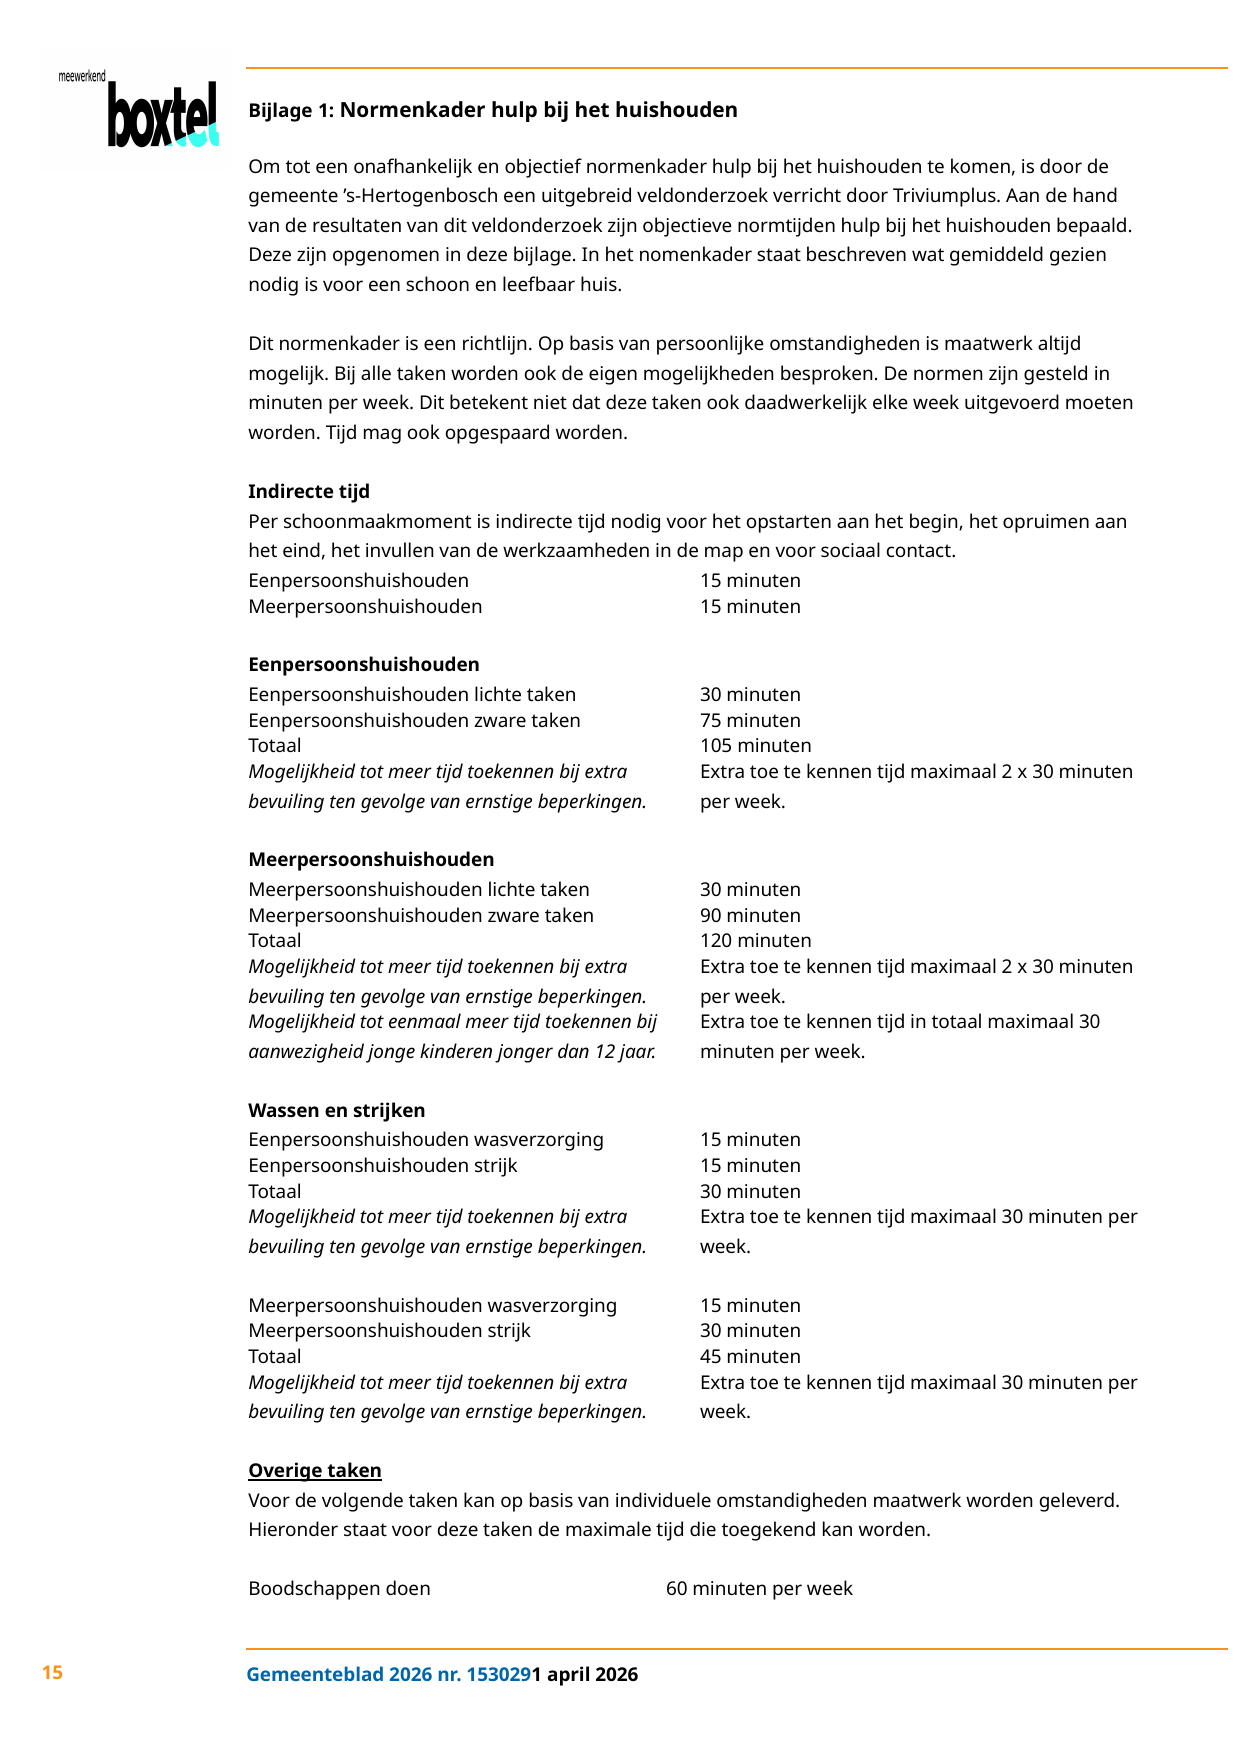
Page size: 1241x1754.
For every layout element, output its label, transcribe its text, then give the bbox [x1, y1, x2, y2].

table_cell 120 minuten [700, 928, 1152, 953]
table_header Eenpersoonshuishouden [248, 567, 700, 593]
text Meerpersoonshuishouden [248, 846, 1152, 872]
table_cell 15 minuten [700, 593, 1152, 619]
table_cell Mogelijkheid tot eenmaal meer tijd toekennen bij aanwezigheid jonge kinderen jonger dan 12 jaar. [248, 1009, 700, 1064]
text Eenpersoonshuishouden [248, 651, 1152, 677]
table_cell Eenpersoonshuishouden strijk [248, 1152, 700, 1178]
table_header 30 minuten [700, 876, 1152, 902]
table_cell Mogelijkheid tot meer tijd toekennen bij extra bevuiling ten gevolge van ernstige beperkingen. [248, 953, 700, 1009]
text Bijlage 1: Normenkader hulp bij het huishouden [248, 95, 1152, 123]
table_cell Eenpersoonshuishouden zware taken [248, 707, 700, 733]
table_cell Totaal [248, 1178, 700, 1204]
picture [41, 47, 231, 172]
table_cell 15 minuten [700, 1152, 1152, 1178]
table_header Eenpersoonshuishouden lichte taken [248, 681, 700, 707]
text Voor de volgende taken kan op basis van individuele omstandigheden maatwerk worden geleverd. Hieronder staat voor deze taken de maximale tijd die toegekend kan worden. [248, 1487, 1152, 1542]
text Om tot een onafhankelijk en objectief normenkader hulp bij het huishouden te komen, is door de gemeente ’s-Hertogenbosch een uitgebreid veldonderzoek verricht door Triviumplus. Aan de hand van de resultaten van dit veldonderzoek zijn objectieve normtijden hulp bij het huishouden bepaald. Deze zijn opgenomen in deze bijlage. In het nomenkader staat beschreven wat gemiddeld gezien nodig is voor een schoon en leefbaar huis. [248, 153, 1152, 297]
table_cell Mogelijkheid tot meer tijd toekennen bij extra bevuiling ten gevolge van ernstige beperkingen. [248, 758, 700, 814]
table_cell 30 minuten [700, 1318, 1152, 1343]
table_cell Meerpersoonshuishouden [248, 593, 700, 619]
table_cell Extra toe te kennen tijd maximaal 2 x 30 minuten per week. [700, 758, 1152, 814]
table_cell 105 minuten [700, 733, 1152, 758]
table_header 15 minuten [700, 1126, 1152, 1152]
table_cell Totaal [248, 1343, 700, 1369]
table_cell 45 minuten [700, 1343, 1152, 1369]
table_header Boodschappen doen [248, 1576, 666, 1601]
table_cell Totaal [248, 733, 700, 758]
table_cell Meerpersoonshuishouden zware taken [248, 902, 700, 928]
table_header Meerpersoonshuishouden wasverzorging [248, 1292, 700, 1318]
text Per schoonmaakmoment is indirecte tijd nodig voor het opstarten aan het begin, het opruimen aan het eind, het invullen van de werkzaamheden in de map en voor sociaal contact. [248, 508, 1152, 563]
text Dit normenkader is een richtlijn. Op basis van persoonlijke omstandigheden is maatwerk altijd mogelijk. Bij alle taken worden ook de eigen mogelijkheden besproken. De normen zijn gesteld in minuten per week. Dit betekent niet dat deze taken ook daadwerkelijk elke week uitgevoerd moeten worden. Tijd mag ook opgespaard worden. [248, 330, 1152, 445]
table_cell Extra toe te kennen tijd maximaal 2 x 30 minuten per week. [700, 953, 1152, 1009]
table_cell Mogelijkheid tot meer tijd toekennen bij extra bevuiling ten gevolge van ernstige beperkingen. [248, 1369, 700, 1424]
table_header Eenpersoonshuishouden wasverzorging [248, 1126, 700, 1152]
text Indirecte tijd [248, 478, 1152, 504]
table_header Meerpersoonshuishouden lichte taken [248, 876, 700, 902]
table_header 30 minuten [700, 681, 1152, 707]
table_cell 75 minuten [700, 707, 1152, 733]
table_cell Extra toe te kennen tijd maximaal 30 minuten per week. [700, 1204, 1152, 1259]
table_cell Totaal [248, 928, 700, 953]
table_header 60 minuten per week [666, 1576, 1152, 1601]
table_cell Extra toe te kennen tijd maximaal 30 minuten per week. [700, 1369, 1152, 1424]
table_cell Extra toe te kennen tijd in totaal maximaal 30 minuten per week. [700, 1009, 1152, 1064]
table_cell 90 minuten [700, 902, 1152, 928]
text Wassen en strijken [248, 1097, 1152, 1122]
table_cell Mogelijkheid tot meer tijd toekennen bij extra bevuiling ten gevolge van ernstige beperkingen. [248, 1204, 700, 1259]
table_header 15 minuten [700, 1292, 1152, 1318]
table_cell Meerpersoonshuishouden strijk [248, 1318, 700, 1343]
table_header 15 minuten [700, 567, 1152, 593]
table_cell 30 minuten [700, 1178, 1152, 1204]
text Overige taken [248, 1457, 1152, 1483]
